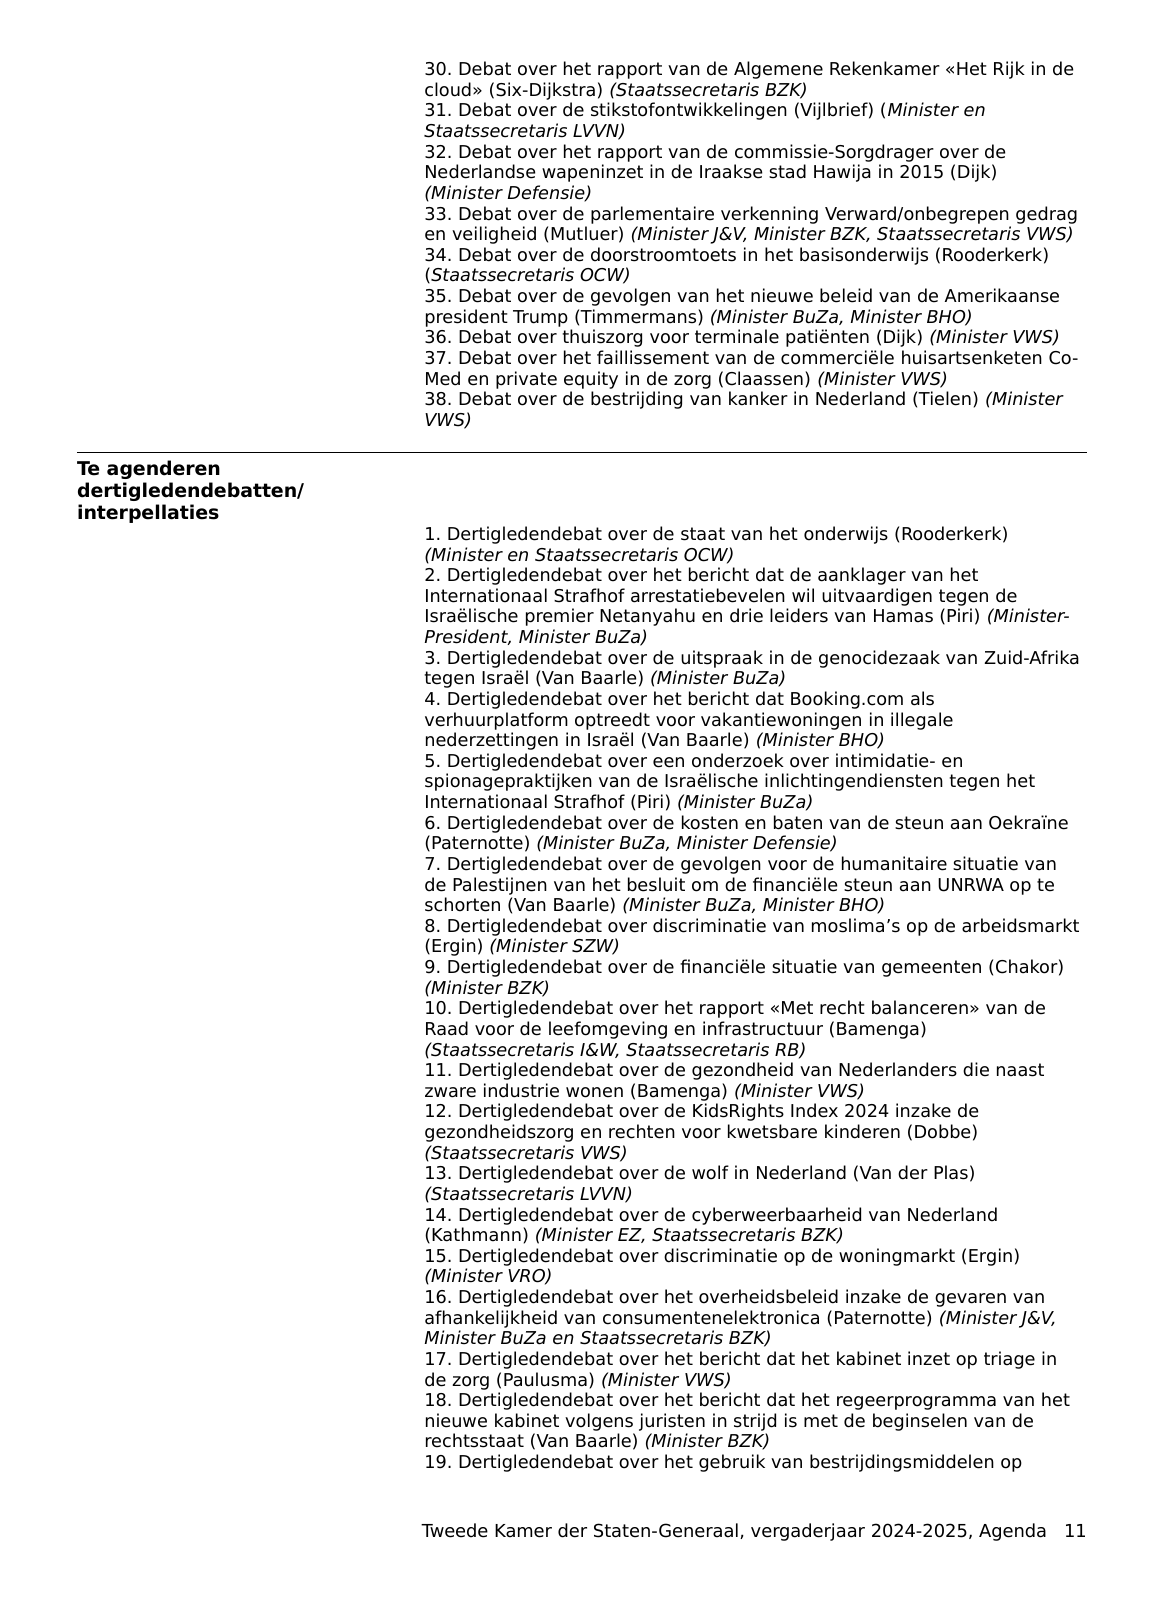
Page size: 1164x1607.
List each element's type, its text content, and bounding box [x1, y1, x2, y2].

table_cell 19. Dertigledendebat over het gebruik van bestrijdingsmiddelen op [418, 1452, 1087, 1473]
table_cell [77, 59, 401, 100]
table_cell 38. Debat over de bestrijding van kanker in Nederland (Tielen) (Minister VWS) [418, 389, 1087, 430]
table_cell [77, 142, 401, 203]
table_cell [77, 1060, 401, 1101]
table_cell 17. Dertigledendebat over het bericht dat het kabinet inzet op triage in de zorg (Paulusma) (Minister VWS) [418, 1349, 1087, 1390]
table_cell [77, 1246, 401, 1287]
table_header Te agenderen dertigledendebatten/ interpellaties [77, 453, 401, 524]
table_cell [77, 998, 401, 1060]
table_cell [401, 1390, 418, 1452]
table_cell 37. Debat over het faillissement van de commerciële huisartsenketen Co-Med en private equity in de zorg (Claassen) (Minister VWS) [418, 348, 1087, 389]
table_cell 36. Debat over thuiszorg voor terminale patiënten (Dijk) (Minister VWS) [418, 327, 1087, 348]
table_cell [401, 1060, 418, 1101]
table_cell 10. Dertigledendebat over het rapport «Met recht balanceren» van de Raad voor de leefomgeving en infrastructuur (Bamenga) (Staatssecretaris I&W, Staatssecretaris RB) [418, 998, 1087, 1060]
table_cell [77, 524, 401, 565]
table_cell 5. Dertigledendebat over een onderzoek over intimidatie- en spionagepraktijken van de Israëlische inlichtingendiensten tegen het Internationaal Strafhof (Piri) (Minister BuZa) [418, 751, 1087, 813]
table_cell 30. Debat over het rapport van de Algemene Rekenkamer «Het Rijk in de cloud» (Six-Dijkstra) (Staatssecretaris BZK) [418, 59, 1087, 100]
table_cell [401, 1205, 418, 1246]
table_cell [401, 59, 418, 100]
table_cell [401, 689, 418, 751]
table_cell [401, 327, 418, 348]
table_cell [401, 1349, 418, 1390]
table_cell 15. Dertigledendebat over discriminatie op de woningmarkt (Ergin) (Minister VRO) [418, 1246, 1087, 1287]
table_cell 13. Dertigledendebat over de wolf in Nederland (Van der Plas) (Staatssecretaris LVVN) [418, 1163, 1087, 1204]
table_cell [401, 1246, 418, 1287]
table_cell [401, 348, 418, 389]
table_cell [77, 204, 401, 245]
table_cell [401, 648, 418, 689]
table_cell 14. Dertigledendebat over de cyberweerbaarheid van Nederland (Kathmann) (Minister EZ, Staatssecretaris BZK) [418, 1205, 1087, 1246]
table_cell [401, 751, 418, 813]
table_header [418, 453, 1087, 524]
table_cell [401, 100, 418, 142]
table_cell 12. Dertigledendebat over de KidsRights Index 2024 inzake de gezondheidszorg en rechten voor kwetsbare kinderen (Dobbe) (Staatssecretaris VWS) [418, 1101, 1087, 1163]
table_cell 11. Dertigledendebat over de gezondheid van Nederlanders die naast zware industrie wonen (Bamenga) (Minister VWS) [418, 1060, 1087, 1101]
table_cell [401, 142, 418, 203]
table_cell [401, 524, 418, 565]
table_cell [77, 1349, 401, 1390]
table_cell [401, 916, 418, 957]
table_cell [401, 286, 418, 327]
table_cell [77, 1163, 401, 1204]
table_cell [401, 565, 418, 648]
table_cell [77, 916, 401, 957]
table_cell [77, 854, 401, 916]
table_cell 32. Debat over het rapport van de commissie-Sorgdrager over de Nederlandse wapeninzet in de Iraakse stad Hawija in 2015 (Dijk) (Minister Defensie) [418, 142, 1087, 203]
table_cell 1. Dertigledendebat over de staat van het onderwijs (Rooderkerk) (Minister en Staatssecretaris OCW) [418, 524, 1087, 565]
table_cell [77, 1205, 401, 1246]
table_cell [77, 389, 401, 430]
table_cell [401, 957, 418, 998]
table_cell [77, 689, 401, 751]
table_cell [401, 204, 418, 245]
table_cell [401, 1101, 418, 1163]
table_cell 16. Dertigledendebat over het overheidsbeleid inzake de gevaren van afhankelijkheid van consumentenelektronica (Paternotte) (Minister J&V, Minister BuZa en Staatssecretaris BZK) [418, 1287, 1087, 1349]
table_cell 34. Debat over de doorstroomtoets in het basisonderwijs (Rooderkerk) (Staatssecretaris OCW) [418, 245, 1087, 286]
table_cell [77, 100, 401, 142]
table_cell [77, 813, 401, 854]
table_cell [77, 1390, 401, 1452]
table_cell [401, 1163, 418, 1204]
table_cell 35. Debat over de gevolgen van het nieuwe beleid van de Amerikaanse president Trump (Timmermans) (Minister BuZa, Minister BHO) [418, 286, 1087, 327]
table_cell [77, 957, 401, 998]
table_cell 6. Dertigledendebat over de kosten en baten van de steun aan Oekraïne (Paternotte) (Minister BuZa, Minister Defensie) [418, 813, 1087, 854]
table_cell [77, 1101, 401, 1163]
table_cell 4. Dertigledendebat over het bericht dat Booking.com als verhuurplatform optreedt voor vakantiewoningen in illegale nederzettingen in Israël (Van Baarle) (Minister BHO) [418, 689, 1087, 751]
table_cell 33. Debat over de parlementaire verkenning Verward/onbegrepen gedrag en veiligheid (Mutluer) (Minister J&V, Minister BZK, Staatssecretaris VWS) [418, 204, 1087, 245]
table_cell [401, 1287, 418, 1349]
table_cell [77, 565, 401, 648]
table_cell 9. Dertigledendebat over de financiële situatie van gemeenten (Chakor) (Minister BZK) [418, 957, 1087, 998]
table_cell [77, 286, 401, 327]
table_cell [77, 648, 401, 689]
table_cell [401, 1452, 418, 1473]
table_cell [77, 1452, 401, 1473]
table_cell 3. Dertigledendebat over de uitspraak in de genocidezaak van Zuid-Afrika tegen Israël (Van Baarle) (Minister BuZa) [418, 648, 1087, 689]
table_cell [77, 751, 401, 813]
table_cell [77, 348, 401, 389]
table_cell 18. Dertigledendebat over het bericht dat het regeerprogramma van het nieuwe kabinet volgens juristen in strijd is met de beginselen van de rechtsstaat (Van Baarle) (Minister BZK) [418, 1390, 1087, 1452]
table_cell [77, 327, 401, 348]
table_cell [401, 813, 418, 854]
table_cell [401, 998, 418, 1060]
table_cell [401, 389, 418, 430]
table_cell [77, 1287, 401, 1349]
table_cell 8. Dertigledendebat over discriminatie van moslima’s op de arbeidsmarkt (Ergin) (Minister SZW) [418, 916, 1087, 957]
table_cell [77, 245, 401, 286]
table_cell 2. Dertigledendebat over het bericht dat de aanklager van het Internationaal Strafhof arrestatiebevelen wil uitvaardigen tegen de Israëlische premier Netanyahu en drie leiders van Hamas (Piri) (Minister-President, Minister BuZa) [418, 565, 1087, 648]
table_cell [401, 854, 418, 916]
table_cell 7. Dertigledendebat over de gevolgen voor de humanitaire situatie van de Palestijnen van het besluit om de financiële steun aan UNRWA op te schorten (Van Baarle) (Minister BuZa, Minister BHO) [418, 854, 1087, 916]
table_cell 31. Debat over de stikstofontwikkelingen (Vijlbrief) (Minister en Staatssecretaris LVVN) [418, 100, 1087, 142]
table_header [401, 453, 418, 524]
table_cell [401, 245, 418, 286]
